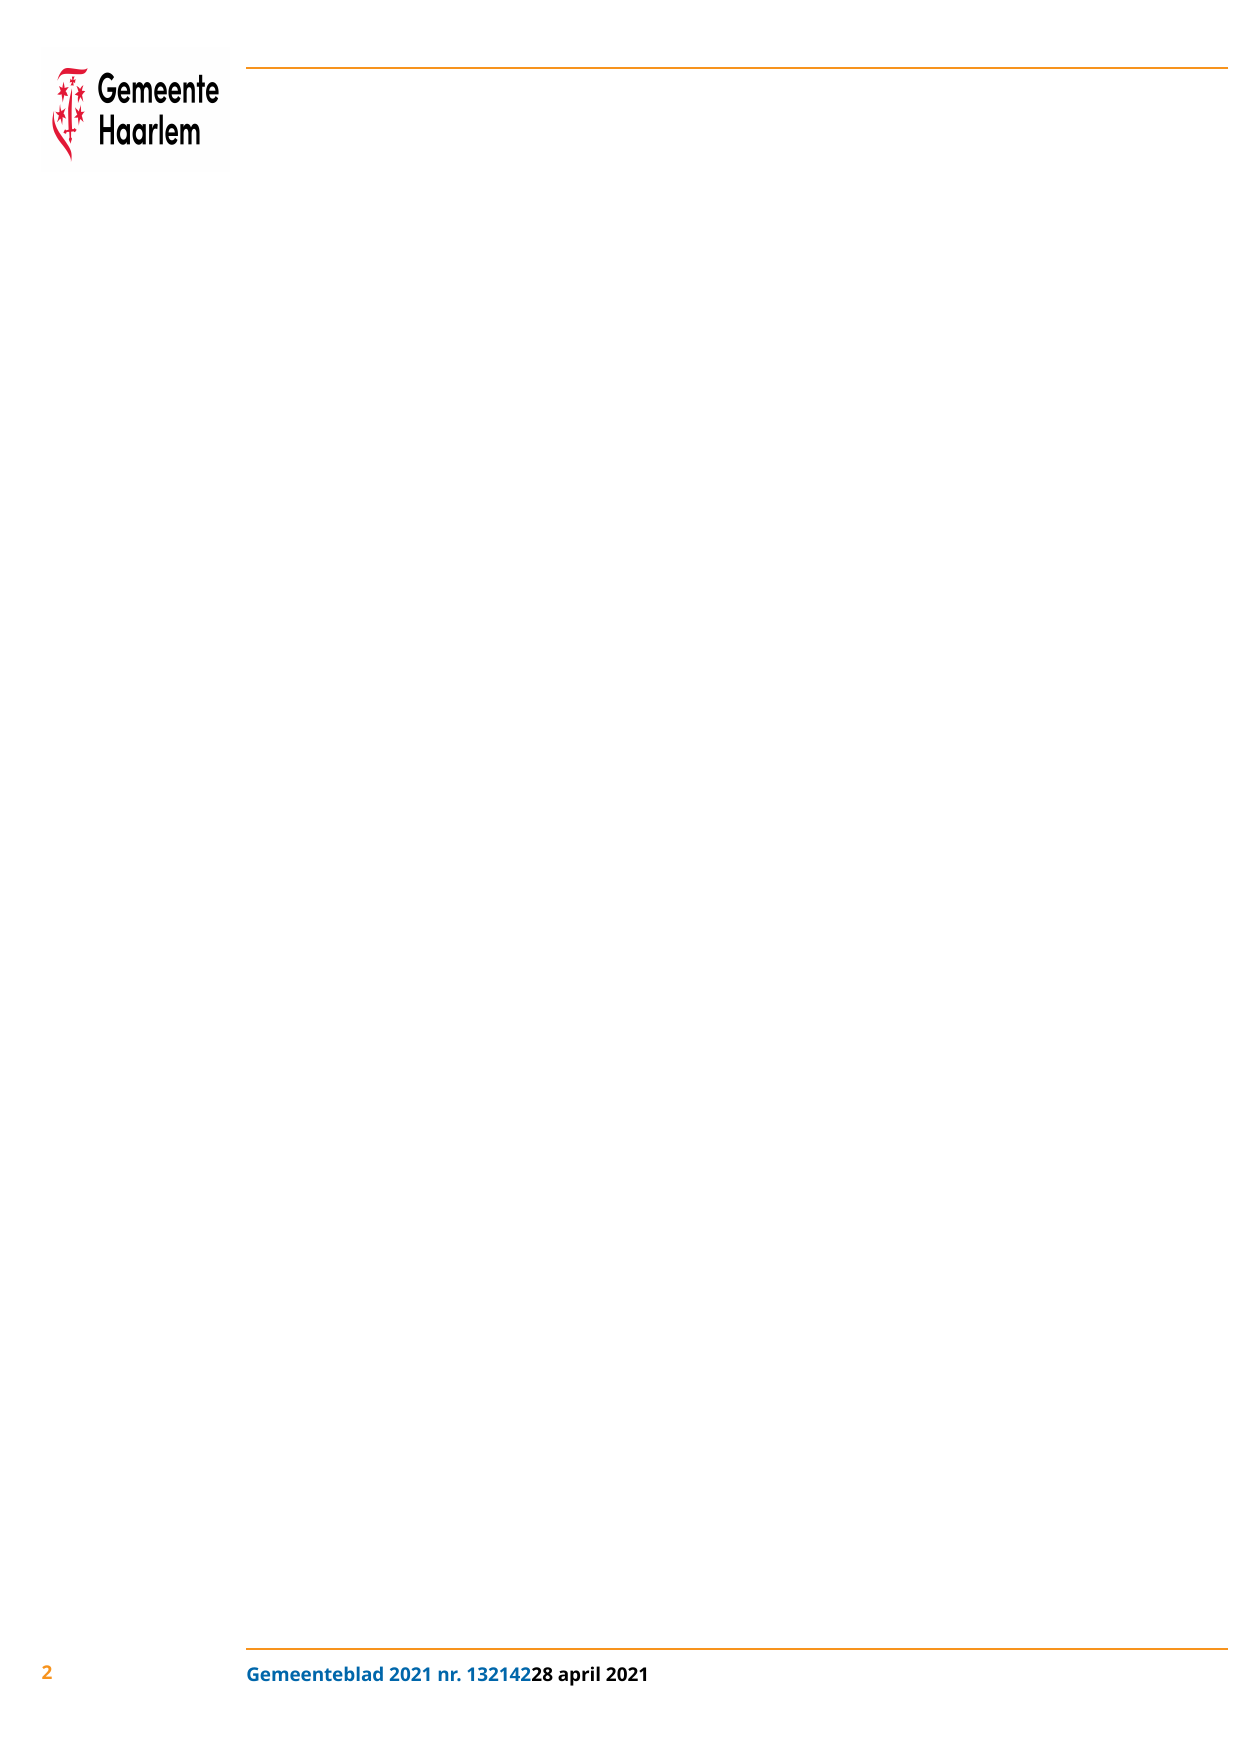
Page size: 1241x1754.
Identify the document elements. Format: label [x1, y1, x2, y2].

picture [41, 47, 231, 172]
